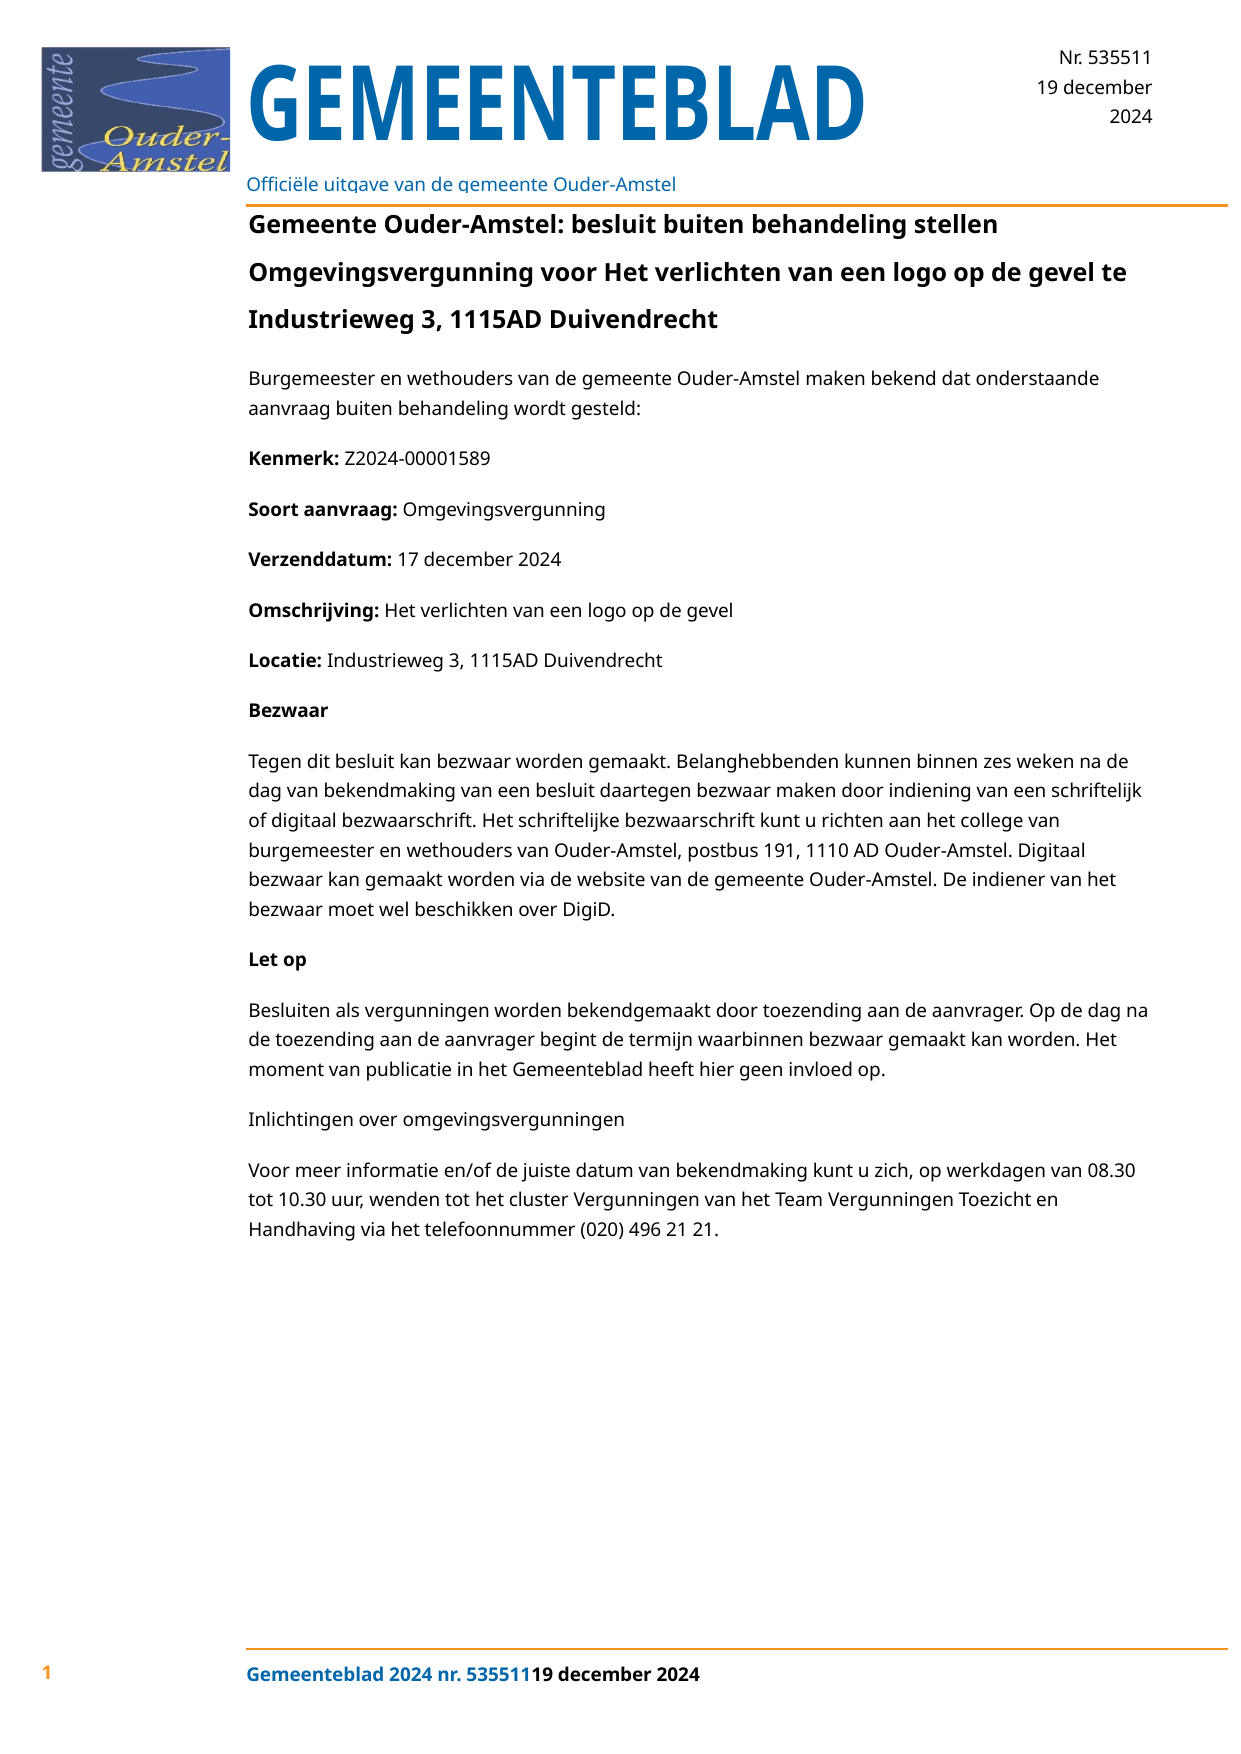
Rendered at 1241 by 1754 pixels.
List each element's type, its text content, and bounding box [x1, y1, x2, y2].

picture [41, 47, 231, 172]
text Verzenddatum: 17 december 2024 [248, 546, 1152, 572]
text Besluiten als vergunningen worden bekendgemaakt door toezending aan de aanvrager. Op de dag na de toezending aan de aanvrager begint de termijn waarbinnen bezwaar gemaakt kan worden. Het moment van publicatie in het Gemeenteblad heeft hier geen invloed op. [248, 997, 1152, 1082]
text Omschrijving: Het verlichten van een logo op de gevel [248, 597, 1152, 622]
text Kenmerk: Z2024-00001589 [248, 446, 1152, 471]
text Let op [248, 946, 1152, 972]
text Burgemeester en wethouders van de gemeente Ouder-Amstel maken bekend dat onderstaande aanvraag buiten behandeling wordt gesteld: [248, 366, 1152, 421]
text Gemeente Ouder-Amstel: besluit buiten behandeling stellen Omgevingsvergunning voor Het verlichten van een logo op de gevel te Industrieweg 3, 1115AD Duivendrecht [248, 207, 1152, 336]
text Inlichtingen over omgevingsvergunningen [248, 1106, 1152, 1132]
text Locatie: Industrieweg 3, 1115AD Duivendrecht [248, 647, 1152, 673]
text Voor meer informatie en/of de juiste datum van bekendmaking kunt u zich, op werkdagen van 08.30 tot 10.30 uur, wenden tot het cluster Vergunningen van het Team Vergunningen Toezicht en Handhaving via het telefoonnummer (020) 496 21 21. [248, 1157, 1152, 1242]
text Soort aanvraag: Omgevingsvergunning [248, 496, 1152, 522]
text Bezwaar [248, 698, 1152, 723]
text Tegen dit besluit kan bezwaar worden gemaakt. Belanghebbenden kunnen binnen zes weken na de dag van bekendmaking van een besluit daartegen bezwaar maken door indiening van een schriftelijk of digitaal bezwaarschrift. Het schriftelijke bezwaarschrift kunt u richten aan het college van burgemeester en wethouders van Ouder-Amstel, postbus 191, 1110 AD Ouder-Amstel. Digitaal bezwaar kan gemaakt worden via de website van de gemeente Ouder-Amstel. De indiener van het bezwaar moet wel beschikken over DigiD. [248, 748, 1152, 922]
